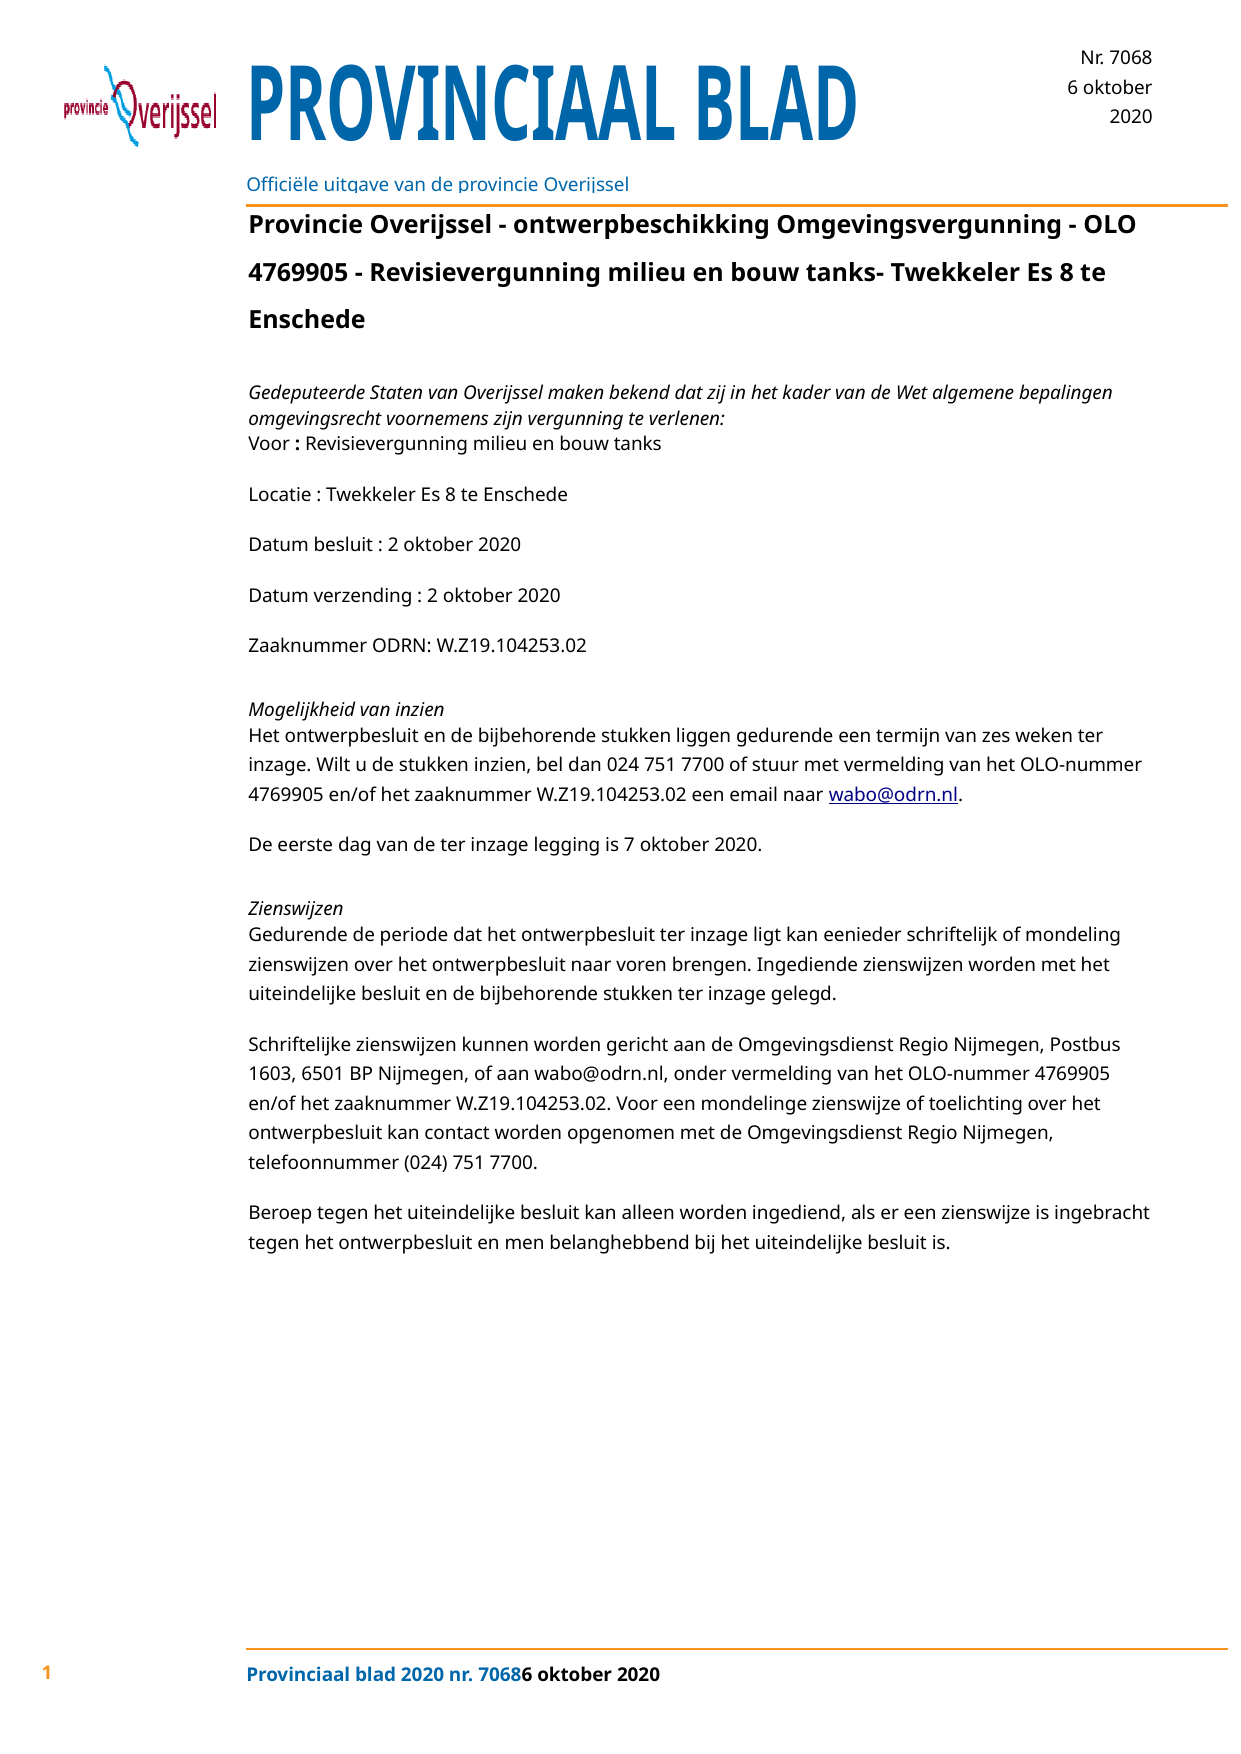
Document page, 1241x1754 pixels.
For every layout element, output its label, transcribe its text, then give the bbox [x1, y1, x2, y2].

text Datum verzending : 2 oktober 2020 [248, 582, 1152, 607]
text Schriftelijke zienswijzen kunnen worden gericht aan de Omgevingsdienst Regio Nijmegen, Postbus 1603, 6501 BP Nijmegen, of aan wabo@odrn.nl, onder vermelding van het OLO-nummer 4769905 en/of het zaaknummer W.Z19.104253.02. Voor een mondelinge zienswijze of toelichting over het ontwerpbesluit kan contact worden opgenomen met de Omgevingsdienst Regio Nijmegen, telefoonnummer (024) 751 7700. [248, 1031, 1152, 1175]
picture [41, 47, 231, 172]
text Provincie Overijssel - ontwerpbeschikking Omgevingsvergunning - OLO 4769905 - Revisievergunning milieu en bouw tanks- Twekkeler Es 8 te Enschede [248, 207, 1152, 336]
text Het ontwerpbesluit en de bijbehorende stukken liggen gedurende een termijn van zes weken ter inzage. Wilt u de stukken inzien, bel dan 024 751 7700 of stuur met vermelding van het OLO-nummer 4769905 en/of het zaaknummer W.Z19.104253.02 een email naar wabo@odrn.nl. [248, 722, 1152, 807]
text Locatie : Twekkeler Es 8 te Enschede [248, 481, 1152, 507]
text Datum besluit : 2 oktober 2020 [248, 531, 1152, 557]
text Gedurende de periode dat het ontwerpbesluit ter inzage ligt kan eenieder schriftelijk of mondeling zienswijzen over het ontwerpbesluit naar voren brengen. Ingediende zienswijzen worden met het uiteindelijke besluit en de bijbehorende stukken ter inzage gelegd. [248, 921, 1152, 1006]
text Zaaknummer ODRN: W.Z19.104253.02 [248, 632, 1152, 658]
text Mogelijkheid van inzien [248, 696, 1152, 722]
text Voor : Revisievergunning milieu en bouw tanks [248, 431, 1152, 456]
text De eerste dag van de ter inzage legging is 7 oktober 2020. [248, 831, 1152, 857]
text Zienswijzen [248, 895, 1152, 921]
text Gedeputeerde Staten van Overijssel maken bekend dat zij in het kader van de Wet algemene bepalingen omgevingsrecht voornemens zijn vergunning te verlenen: [248, 379, 1152, 431]
text Beroep tegen het uiteindelijke besluit kan alleen worden ingediend, als er een zienswijze is ingebracht tegen het ontwerpbesluit en men belanghebbend bij het uiteindelijke besluit is. [248, 1199, 1152, 1255]
